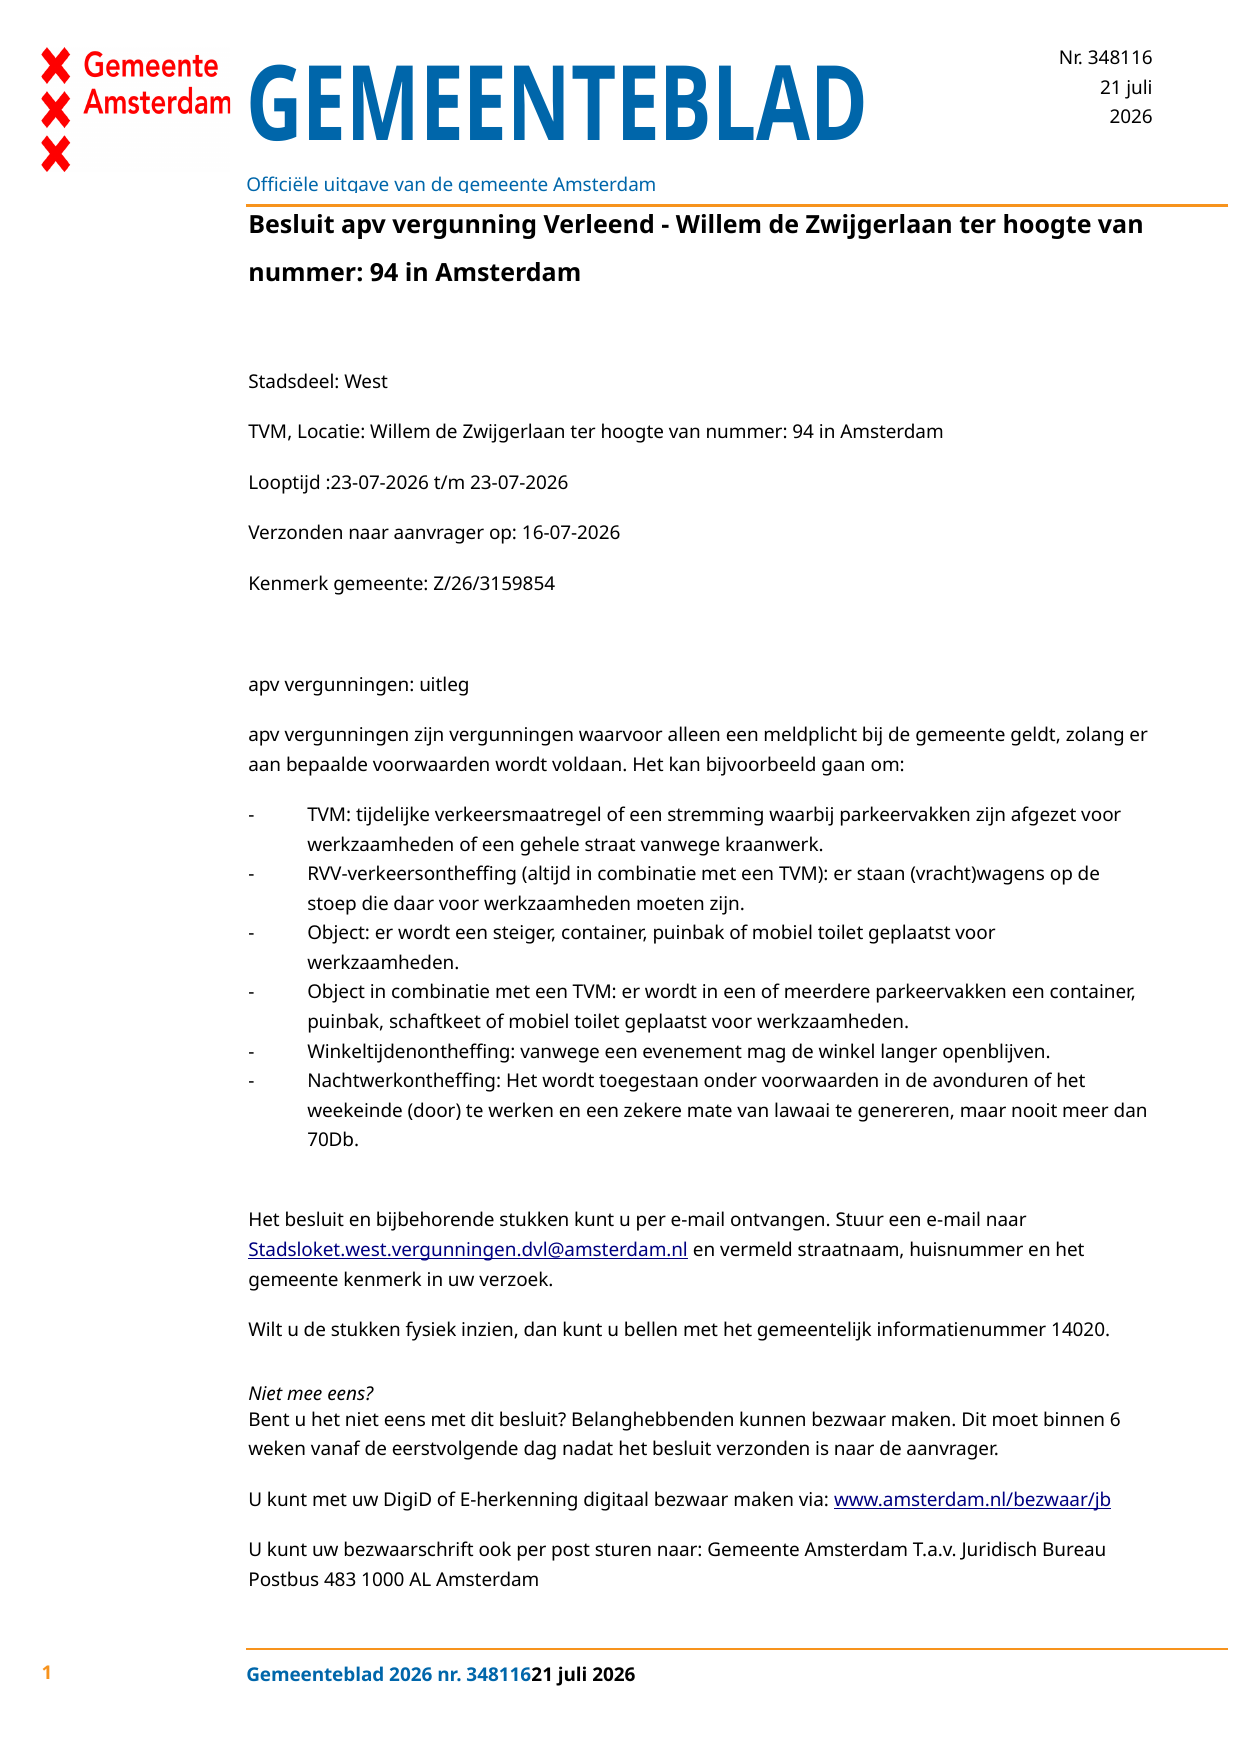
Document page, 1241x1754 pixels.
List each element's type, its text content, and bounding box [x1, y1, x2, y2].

text Wilt u de stukken fysiek inzien, dan kunt u bellen met het gemeentelijk informatienummer 14020. [248, 1316, 1152, 1342]
text Bent u het niet eens met dit besluit? Belanghebbenden kunnen bezwaar maken. Dit moet binnen 6 weken vanaf de eerstvolgende dag nadat het besluit verzonden is naar de aanvrager. [248, 1406, 1152, 1461]
text apv vergunningen zijn vergunningen waarvoor alleen een meldplicht bij de gemeente geldt, zolang er aan bepaalde voorwaarden wordt voldaan. Het kan bijvoorbeeld gaan om: [248, 721, 1152, 777]
text Verzonden naar aanvrager op: 16-07-2026 [248, 519, 1152, 545]
text Niet mee eens? [248, 1380, 1152, 1406]
list Nachtwerkontheffing: Het wordt toegestaan onder voorwaarden in de avonduren of het weekeinde (door) te werken en een zekere mate van lawaai te genereren, maar nooit meer dan 70Db. [248, 1067, 1152, 1152]
list Winkeltijdenontheffing: vanwege een evenement mag de winkel langer openblijven. [248, 1038, 1152, 1064]
text TVM, Locatie: Willem de Zwijgerlaan ter hoogte van nummer: 94 in Amsterdam [248, 419, 1152, 444]
list RVV-verkeersontheffing (altijd in combinatie met een TVM): er staan (vracht)wagens op de stoep die daar voor werkzaamheden moeten zijn. [248, 860, 1152, 916]
list Object: er wordt een steiger, container, puinbak of mobiel toilet geplaatst voor werkzaamheden. [248, 919, 1152, 975]
text apv vergunningen: uitleg [248, 671, 1152, 697]
text Stadsdeel: West [248, 368, 1152, 394]
text Kenmerk gemeente: Z/26/3159854 [248, 570, 1152, 596]
text Het besluit en bijbehorende stukken kunt u per e-mail ontvangen. Stuur een e-mail naar Stadsloket.west.vergunningen.dvl@amsterdam.nl en vermeld straatnaam, huisnummer en het gemeente kenmerk in uw verzoek. [248, 1207, 1152, 1292]
list Object in combinatie met een TVM: er wordt in een of meerdere parkeervakken een container, puinbak, schaftkeet of mobiel toilet geplaatst voor werkzaamheden. [248, 979, 1152, 1034]
text U kunt met uw DigiD of E-herkenning digitaal bezwaar maken via: www.amsterdam.nl/bezwaar/jb [248, 1486, 1152, 1512]
list TVM: tijdelijke verkeersmaatregel of een stremming waarbij parkeervakken zijn afgezet voor werkzaamheden of een gehele straat vanwege kraanwerk. [248, 801, 1152, 857]
text Looptijd :23-07-2026 t/m 23-07-2026 [248, 469, 1152, 495]
text Besluit apv vergunning Verleend - Willem de Zwijgerlaan ter hoogte van nummer: 94 in Amsterdam [248, 207, 1152, 288]
text U kunt uw bezwaarschrift ook per post sturen naar: Gemeente Amsterdam T.a.v. Juridisch Bureau Postbus 483 1000 AL Amsterdam [248, 1536, 1152, 1592]
picture [41, 47, 231, 172]
